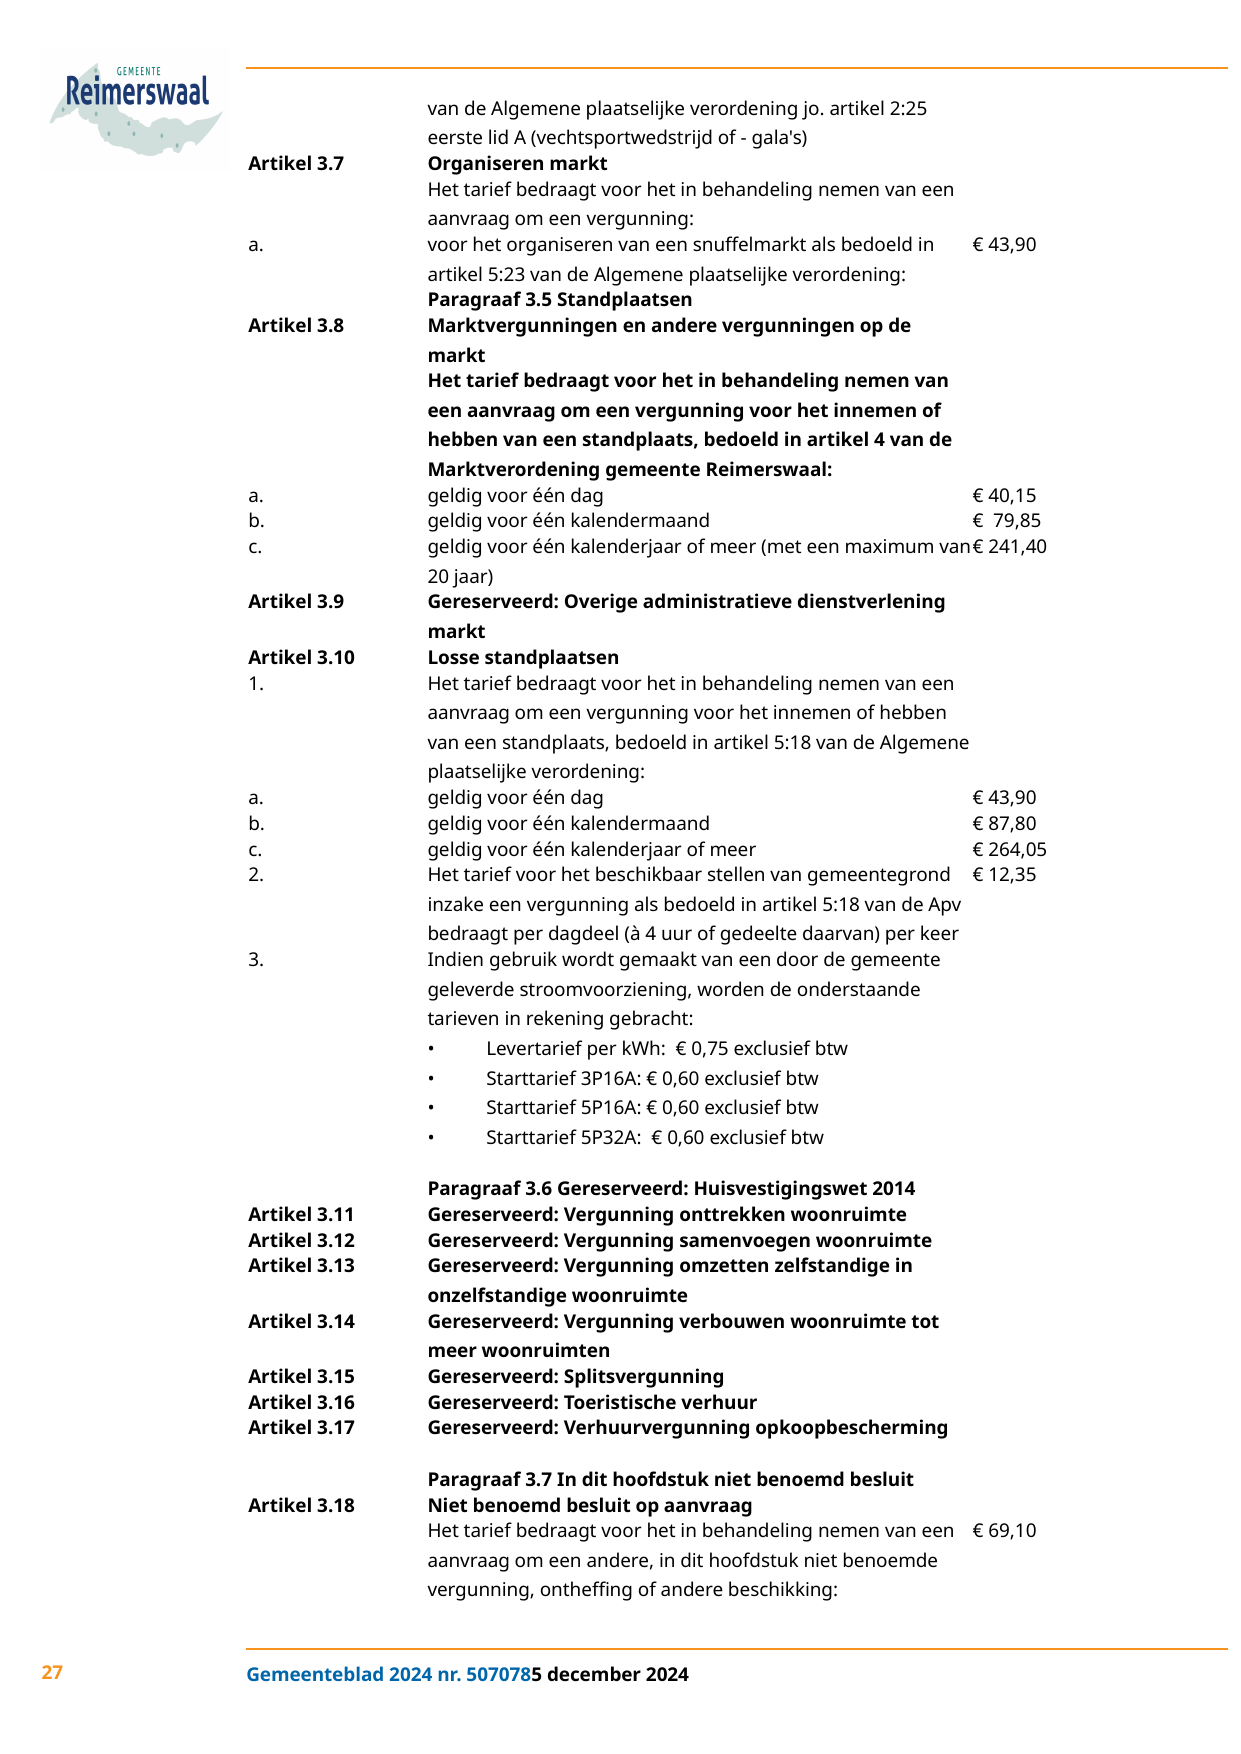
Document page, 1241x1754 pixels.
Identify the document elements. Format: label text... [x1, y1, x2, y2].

table_cell [973, 1175, 1152, 1201]
table_cell [973, 1466, 1152, 1492]
table_cell [973, 946, 1152, 1149]
table_cell [973, 312, 1152, 367]
table_cell [973, 1150, 1152, 1175]
table_cell van de Algemene plaatselijke verordening jo. artikel 2:25 eerste lid A (vechtsportwedstrijd of - gala's) [427, 95, 972, 150]
table_cell [248, 176, 427, 231]
table_cell Artikel 3.9 [248, 589, 427, 644]
table_cell [248, 368, 427, 482]
table_cell [427, 1150, 972, 1175]
table_cell € 79,85 [973, 508, 1152, 533]
table_cell [973, 1389, 1152, 1414]
table_cell € 43,90 [973, 231, 1152, 286]
table_cell Gereserveerd: Vergunning omzetten zelfstandige in onzelfstandige woonruimte [427, 1253, 972, 1308]
table_cell [248, 286, 427, 312]
table_cell [973, 1253, 1152, 1308]
table_cell Het tarief voor het beschikbaar stellen van gemeentegrond inzake een vergunning als bedoeld in artikel 5:18 van de Apv bedraagt per dagdeel (à 4 uur of gedeelte daarvan) per keer [427, 861, 972, 946]
table_cell [973, 176, 1152, 231]
table_cell Artikel 3.8 [248, 312, 427, 367]
table_cell c. [248, 836, 427, 861]
table_cell Paragraaf 3.5 Standplaatsen [427, 286, 972, 312]
table_cell 3. [248, 946, 427, 1149]
table_cell [248, 1466, 427, 1492]
table_cell c. [248, 534, 427, 589]
table_cell [248, 1150, 427, 1175]
table_cell [973, 589, 1152, 644]
table_cell Losse standplaatsen [427, 644, 972, 670]
table_cell [973, 644, 1152, 670]
table_cell € 12,35 [973, 861, 1152, 946]
table_cell Artikel 3.7 [248, 150, 427, 176]
table_cell [248, 1518, 427, 1602]
table_cell Niet benoemd besluit op aanvraag [427, 1492, 972, 1517]
table_cell Artikel 3.10 [248, 644, 427, 670]
table_cell Organiseren markt [427, 150, 972, 176]
table_cell geldig voor één dag [427, 482, 972, 508]
table_cell € 241,40 [973, 534, 1152, 589]
table_cell geldig voor één kalendermaand [427, 508, 972, 533]
table_cell € 69,10 [973, 1518, 1152, 1602]
table_cell Paragraaf 3.7 In dit hoofdstuk niet benoemd besluit [427, 1466, 972, 1492]
table_cell Het tarief bedraagt voor het in behandeling nemen van een aanvraag om een vergunning: [427, 176, 972, 231]
table_cell [973, 1227, 1152, 1252]
table_cell 1. [248, 670, 427, 784]
table_cell geldig voor één kalenderjaar of meer (met een maximum van 20 jaar) [427, 534, 972, 589]
table_cell Gereserveerd: Verhuurvergunning opkoopbescherming [427, 1415, 972, 1440]
table_cell Artikel 3.13 [248, 1253, 427, 1308]
table_cell Artikel 3.11 [248, 1201, 427, 1227]
table_cell Artikel 3.16 [248, 1389, 427, 1414]
table_cell Het tarief bedraagt voor het in behandeling nemen van een aanvraag om een vergunning voor het innemen of hebben van een standplaats, bedoeld in artikel 5:18 van de Algemene plaatselijke verordening: [427, 670, 972, 784]
table_cell Indien gebruik wordt gemaakt van een door de gemeente geleverde stroomvoorziening, worden de onderstaande tarieven in rekening gebracht: Levertarief per kWh: € 0,75 exclusief btw Starttarief 3P16A: € 0,60 exclusief btw Starttarief 5P16A: € 0,60 exclusief btw Starttarief 5P32A: € 0,60 exclusief btw [427, 946, 972, 1149]
table_cell geldig voor één kalendermaand [427, 810, 972, 836]
table_cell [973, 1492, 1152, 1517]
table_cell a. [248, 784, 427, 810]
table_cell € 40,15 [973, 482, 1152, 508]
table_cell [973, 670, 1152, 784]
table_cell [973, 1308, 1152, 1363]
table_cell [973, 1415, 1152, 1440]
table_cell Artikel 3.15 [248, 1363, 427, 1389]
table_cell voor het organiseren van een snuffelmarkt als bedoeld in artikel 5:23 van de Algemene plaatselijke verordening: [427, 231, 972, 286]
table_cell [248, 1175, 427, 1201]
table_cell [973, 286, 1152, 312]
table_cell Gereserveerd: Splitsvergunning [427, 1363, 972, 1389]
table_cell Gereserveerd: Vergunning onttrekken woonruimte [427, 1201, 972, 1227]
table_cell € 43,90 [973, 784, 1152, 810]
table_cell [973, 1440, 1152, 1466]
table_cell Gereserveerd: Vergunning verbouwen woonruimte tot meer woonruimten [427, 1308, 972, 1363]
table_cell Paragraaf 3.6 Gereserveerd: Huisvestigingswet 2014 [427, 1175, 972, 1201]
table_cell € 87,80 [973, 810, 1152, 836]
table_cell [973, 95, 1152, 150]
table_cell Artikel 3.17 [248, 1415, 427, 1440]
table_cell [973, 368, 1152, 482]
table_cell 2. [248, 861, 427, 946]
table_cell Marktvergunningen en andere vergunningen op de markt [427, 312, 972, 367]
table_cell geldig voor één dag [427, 784, 972, 810]
table_cell Artikel 3.18 [248, 1492, 427, 1517]
table_cell Gereserveerd: Toeristische verhuur [427, 1389, 972, 1414]
table_cell [427, 1440, 972, 1466]
table_cell Artikel 3.12 [248, 1227, 427, 1252]
table_cell b. [248, 810, 427, 836]
table_cell [248, 95, 427, 150]
table_cell Gereserveerd: Vergunning samenvoegen woonruimte [427, 1227, 972, 1252]
table_cell Gereserveerd: Overige administratieve dienstverlening markt [427, 589, 972, 644]
table_cell Het tarief bedraagt voor het in behandeling nemen van een aanvraag om een vergunning voor het innemen of hebben van een standplaats, bedoeld in artikel 4 van de Marktverordening gemeente Reimerswaal: [427, 368, 972, 482]
table_cell b. [248, 508, 427, 533]
table_cell a. [248, 482, 427, 508]
table_cell [973, 150, 1152, 176]
table_cell [248, 1440, 427, 1466]
table_cell Artikel 3.14 [248, 1308, 427, 1363]
picture [41, 47, 231, 172]
table_cell a. [248, 231, 427, 286]
table_cell geldig voor één kalenderjaar of meer [427, 836, 972, 861]
table_cell Het tarief bedraagt voor het in behandeling nemen van een aanvraag om een andere, in dit hoofdstuk niet benoemde vergunning, ontheffing of andere beschikking: [427, 1518, 972, 1602]
table_cell € 264,05 [973, 836, 1152, 861]
table_cell [973, 1363, 1152, 1389]
table_cell [973, 1201, 1152, 1227]
